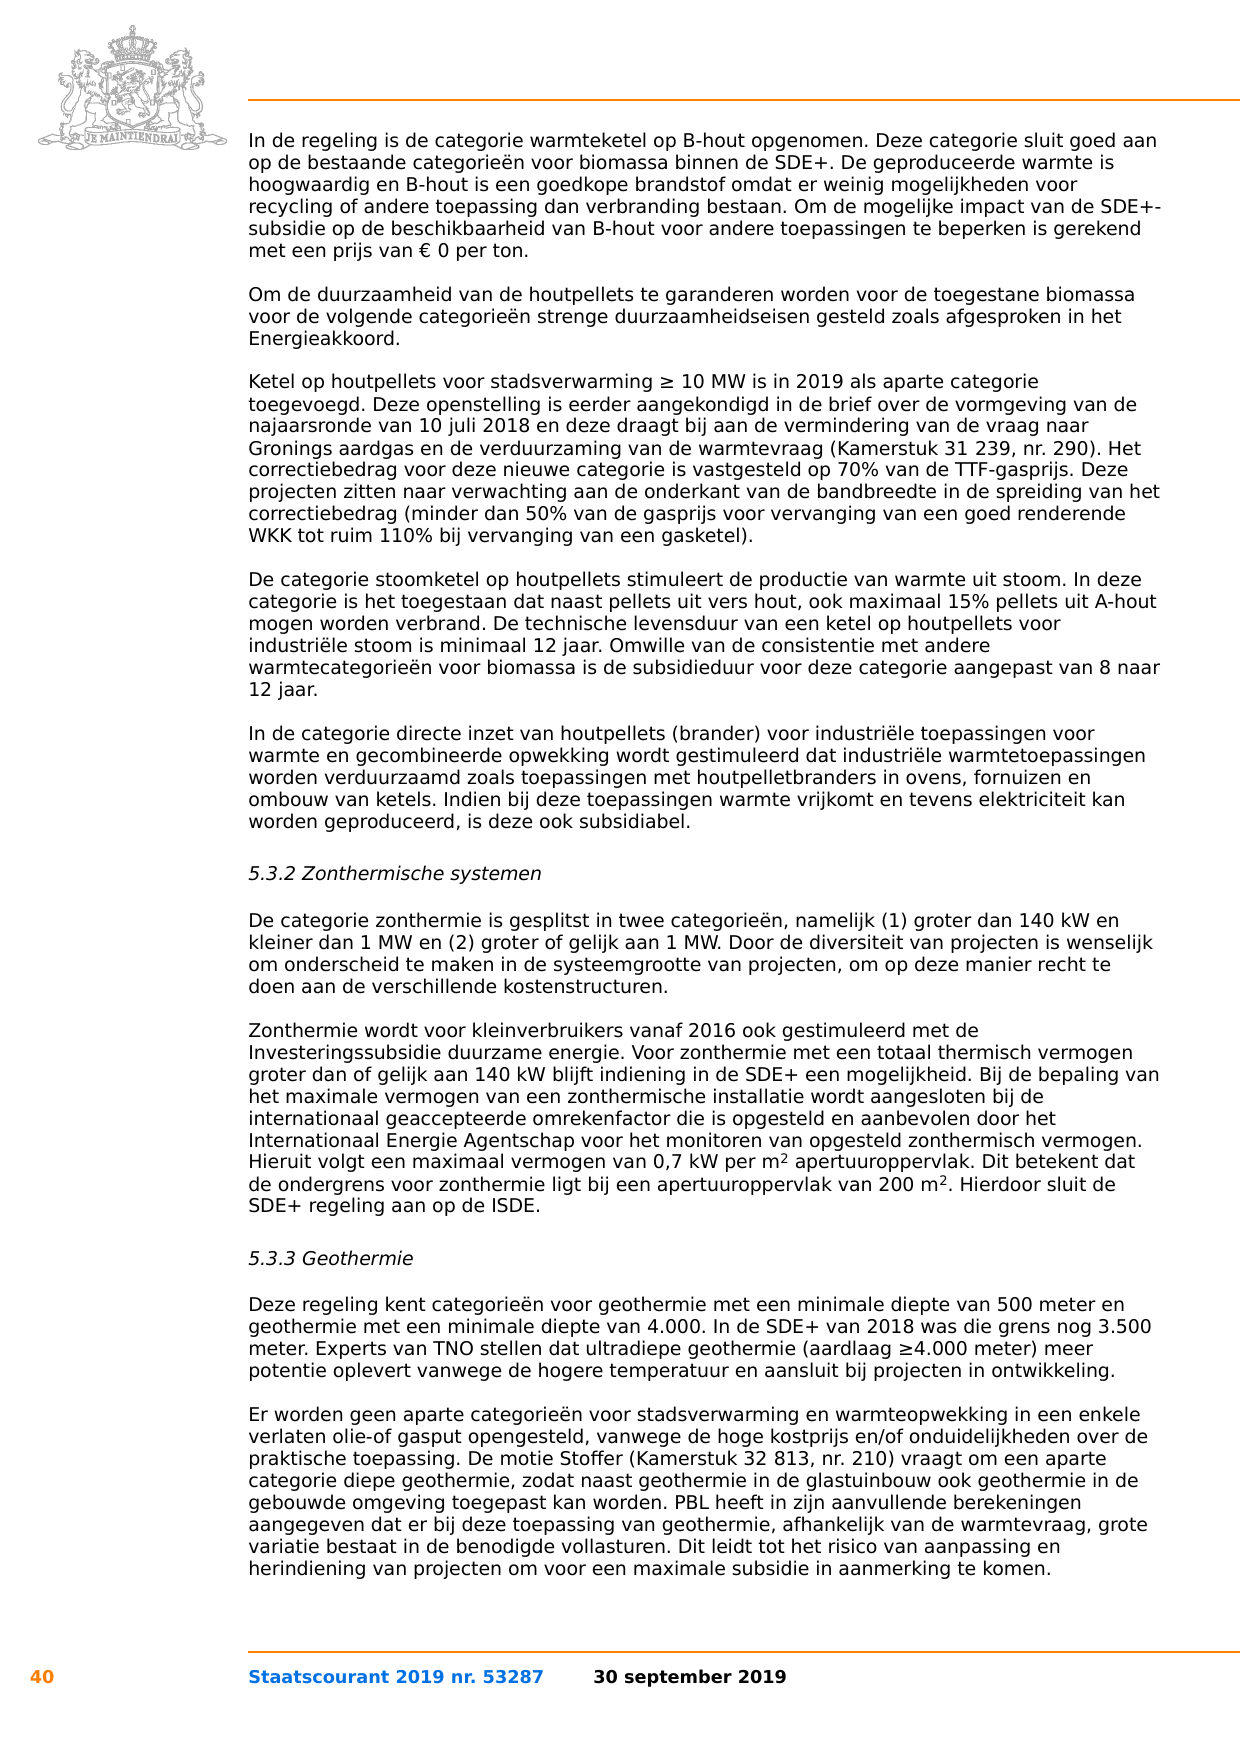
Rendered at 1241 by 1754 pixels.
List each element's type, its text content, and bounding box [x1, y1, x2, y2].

text Er worden geen aparte categorieën voor stadsverwarming en warmteopwekking in een enkele verlaten olie-of gasput opengesteld, vanwege de hoge kostprijs en/of onduidelijkheden over de praktische toepassing. De motie Stoffer (Kamerstuk 32 813, nr. 210) vraagt om een aparte categorie diepe geothermie, zodat naast geothermie in de glastuinbouw ook geothermie in de gebouwde omgeving toegepast kan worden. PBL heeft in zijn aanvullende berekeningen aangegeven dat er bij deze toepassing van geothermie, afhankelijk van de warmtevraag, grote variatie bestaat in de benodigde vollasturen. Dit leidt tot het risico van aanpassing en herindiening van projecten om voor een maximale subsidie in aanmerking te komen. [248, 1404, 1163, 1580]
text In de categorie directe inzet van houtpellets (brander) voor industriële toepassingen voor warmte en gecombineerde opwekking wordt gestimuleerd dat industriële warmtetoepassingen worden verduurzaamd zoals toepassingen met houtpelletbranders in ovens, fornuizen en ombouw van ketels. Indien bij deze toepassingen warmte vrijkomt en tevens elektriciteit kan worden geproduceerd, is deze ook subsidiabel. [248, 723, 1163, 833]
text In de regeling is de categorie warmteketel op B-hout opgenomen. Deze categorie sluit goed aan op de bestaande categorieën voor biomassa binnen de SDE+. De geproduceerde warmte is hoogwaardig en B-hout is een goedkope brandstof omdat er weinig mogelijkheden voor recycling of andere toepassing dan verbranding bestaan. Om de mogelijke impact van de SDE+-subsidie op de beschikbaarheid van B-hout voor andere toepassingen te beperken is gerekend met een prijs van € 0 per ton. [248, 130, 1163, 262]
text De categorie zonthermie is gesplitst in twee categorieën, namelijk (1) groter dan 140 kW en kleiner dan 1 MW en (2) groter of gelijk aan 1 MW. Door de diversiteit van projecten is wenselijk om onderscheid te maken in de systeemgrootte van projecten, om op deze manier recht te doen aan de verschillende kostenstructuren. [248, 910, 1163, 998]
subtitle 5.3.2 Zonthermische systemen [248, 863, 1163, 885]
subtitle 5.3.3 Geothermie [248, 1247, 1163, 1269]
text Ketel op houtpellets voor stadsverwarming ≥ 10 MW is in 2019 als aparte categorie toegevoegd. Deze openstelling is eerder aangekondigd in de brief over de vormgeving van de najaarsronde van 10 juli 2018 en deze draagt bij aan de vermindering van de vraag naar Gronings aardgas en de verduurzaming van de warmtevraag (Kamerstuk 31 239, nr. 290). Het correctiebedrag voor deze nieuwe categorie is vastgesteld op 70% van de TTF-gasprijs. Deze projecten zitten naar verwachting aan de onderkant van de bandbreedte in de spreiding van het correctiebedrag (minder dan 50% van de gasprijs voor vervanging van een goed renderende WKK tot ruim 110% bij vervanging van een gasketel). [248, 371, 1163, 547]
text Zonthermie wordt voor kleinverbruikers vanaf 2016 ook gestimuleerd met de Investeringssubsidie duurzame energie. Voor zonthermie met een totaal thermisch vermogen groter dan of gelijk aan 140 kW blijft indiening in de SDE+ een mogelijkheid. Bij de bepaling van het maximale vermogen van een zonthermische installatie wordt aangesloten bij de internationaal geaccepteerde omrekenfactor die is opgesteld en aanbevolen door het Internationaal Energie Agentschap voor het monitoren van opgesteld zonthermisch vermogen. Hieruit volgt een maximaal vermogen van 0,7 kW per m2 apertuuroppervlak. Dit betekent dat de ondergrens voor zonthermie ligt bij een apertuuroppervlak van 200 m2. Hierdoor sluit de SDE+ regeling aan op de ISDE. [248, 1019, 1163, 1217]
text Om de duurzaamheid van de houtpellets te garanderen worden voor de toegestane biomassa voor de volgende categorieën strenge duurzaamheidseisen gesteld zoals afgesproken in het Energieakkoord. [248, 284, 1163, 349]
text Deze regeling kent categorieën voor geothermie met een minimale diepte van 500 meter en geothermie met een minimale diepte van 4.000. In de SDE+ van 2018 was die grens nog 3.500 meter. Experts van TNO stellen dat ultradiepe geothermie (aardlaag ≥4.000 meter) meer potentie oplevert vanwege de hogere temperatuur en aansluit bij projecten in ontwikkeling. [248, 1294, 1163, 1382]
picture [38, 25, 227, 150]
text De categorie stoomketel op houtpellets stimuleert de productie van warmte uit stoom. In deze categorie is het toegestaan dat naast pellets uit vers hout, ook maximaal 15% pellets uit A-hout mogen worden verbrand. De technische levensduur van een ketel op houtpellets voor industriële stoom is minimaal 12 jaar. Omwille van de consistentie met andere warmtecategorieën voor biomassa is de subsidieduur voor deze categorie aangepast van 8 naar 12 jaar. [248, 569, 1163, 701]
